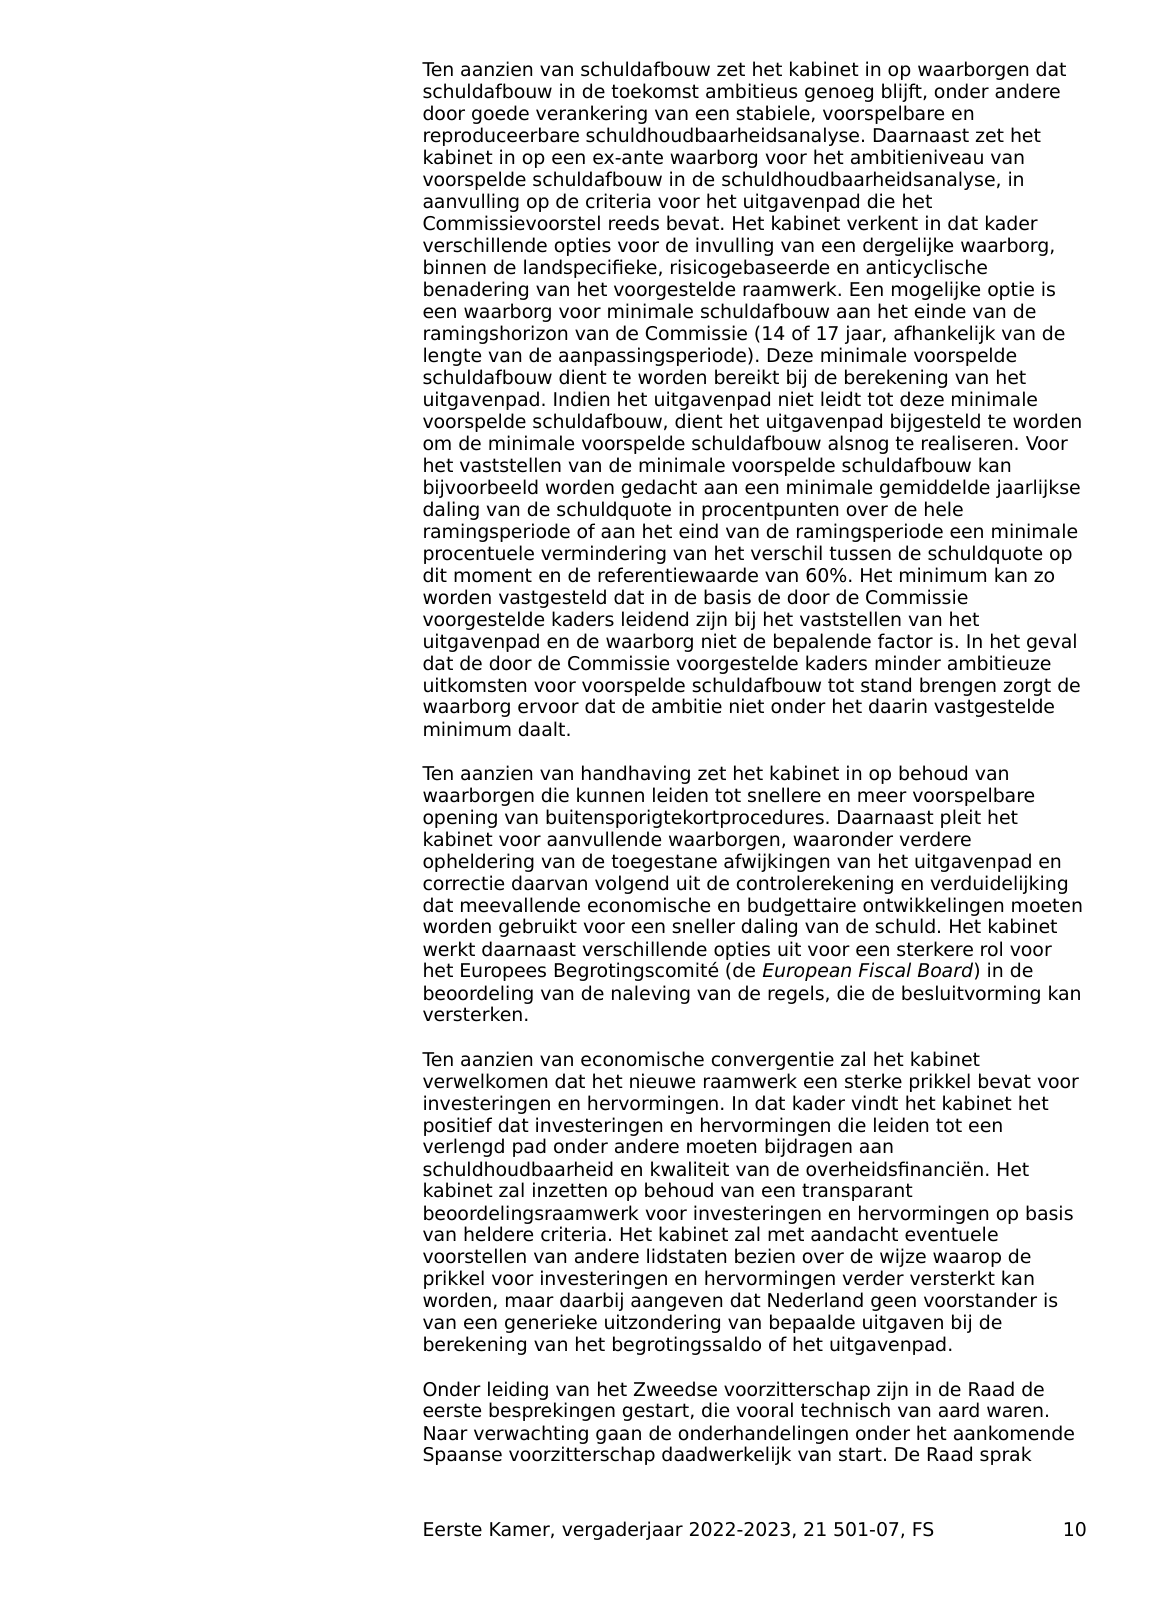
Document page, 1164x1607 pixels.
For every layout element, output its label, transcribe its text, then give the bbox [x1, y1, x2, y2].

text Ten aanzien van handhaving zet het kabinet in op behoud van waarborgen die kunnen leiden tot snellere en meer voorspelbare opening van buitensporigtekortprocedures. Daarnaast pleit het kabinet voor aanvullende waarborgen, waaronder verdere opheldering van de toegestane afwijkingen van het uitgavenpad en correctie daarvan volgend uit de controlerekening en verduidelijking dat meevallende economische en budgettaire ontwikkelingen moeten worden gebruikt voor een sneller daling van de schuld. Het kabinet werkt daarnaast verschillende opties uit voor een sterkere rol voor het Europees Begrotingscomité (de European Fiscal Board) in de beoordeling van de naleving van de regels, die de besluitvorming kan versterken. [422, 763, 1087, 1026]
text Ten aanzien van economische convergentie zal het kabinet verwelkomen dat het nieuwe raamwerk een sterke prikkel bevat voor investeringen en hervormingen. In dat kader vindt het kabinet het positief dat investeringen en hervormingen die leiden tot een verlengd pad onder andere moeten bijdragen aan schuldhoudbaarheid en kwaliteit van de overheidsfinanciën. Het kabinet zal inzetten op behoud van een transparant beoordelingsraamwerk voor investeringen en hervormingen op basis van heldere criteria. Het kabinet zal met aandacht eventuele voorstellen van andere lidstaten bezien over de wijze waarop de prikkel voor investeringen en hervormingen verder versterkt kan worden, maar daarbij aangeven dat Nederland geen voorstander is van een generieke uitzondering van bepaalde uitgaven bij de berekening van het begrotingssaldo of het uitgavenpad. [422, 1048, 1087, 1356]
text Ten aanzien van schuldafbouw zet het kabinet in op waarborgen dat schuldafbouw in de toekomst ambitieus genoeg blijft, onder andere door goede verankering van een stabiele, voorspelbare en reproduceerbare schuldhoudbaarheidsanalyse. Daarnaast zet het kabinet in op een ex-ante waarborg voor het ambitieniveau van voorspelde schuldafbouw in de schuldhoudbaarheidsanalyse, in aanvulling op de criteria voor het uitgavenpad die het Commissievoorstel reeds bevat. Het kabinet verkent in dat kader verschillende opties voor de invulling van een dergelijke waarborg, binnen de landspecifieke, risicogebaseerde en anticyclische benadering van het voorgestelde raamwerk. Een mogelijke optie is een waarborg voor minimale schuldafbouw aan het einde van de ramingshorizon van de Commissie (14 of 17 jaar, afhankelijk van de lengte van de aanpassingsperiode). Deze minimale voorspelde schuldafbouw dient te worden bereikt bij de berekening van het uitgavenpad. Indien het uitgavenpad niet leidt tot deze minimale voorspelde schuldafbouw, dient het uitgavenpad bijgesteld te worden om de minimale voorspelde schuldafbouw alsnog te realiseren. Voor het vaststellen van de minimale voorspelde schuldafbouw kan bijvoorbeeld worden gedacht aan een minimale gemiddelde jaarlijkse daling van de schuldquote in procentpunten over de hele ramingsperiode of aan het eind van de ramingsperiode een minimale procentuele vermindering van het verschil tussen de schuldquote op dit moment en de referentiewaarde van 60%. Het minimum kan zo worden vastgesteld dat in de basis de door de Commissie voorgestelde kaders leidend zijn bij het vaststellen van het uitgavenpad en de waarborg niet de bepalende factor is. In het geval dat de door de Commissie voorgestelde kaders minder ambitieuze uitkomsten voor voorspelde schuldafbouw tot stand brengen zorgt de waarborg ervoor dat de ambitie niet onder het daarin vastgestelde minimum daalt. [422, 59, 1087, 740]
text Onder leiding van het Zweedse voorzitterschap zijn in de Raad de eerste besprekingen gestart, die vooral technisch van aard waren. Naar verwachting gaan de onderhandelingen onder het aankomende Spaanse voorzitterschap daadwerkelijk van start. De Raad sprak [422, 1378, 1087, 1466]
